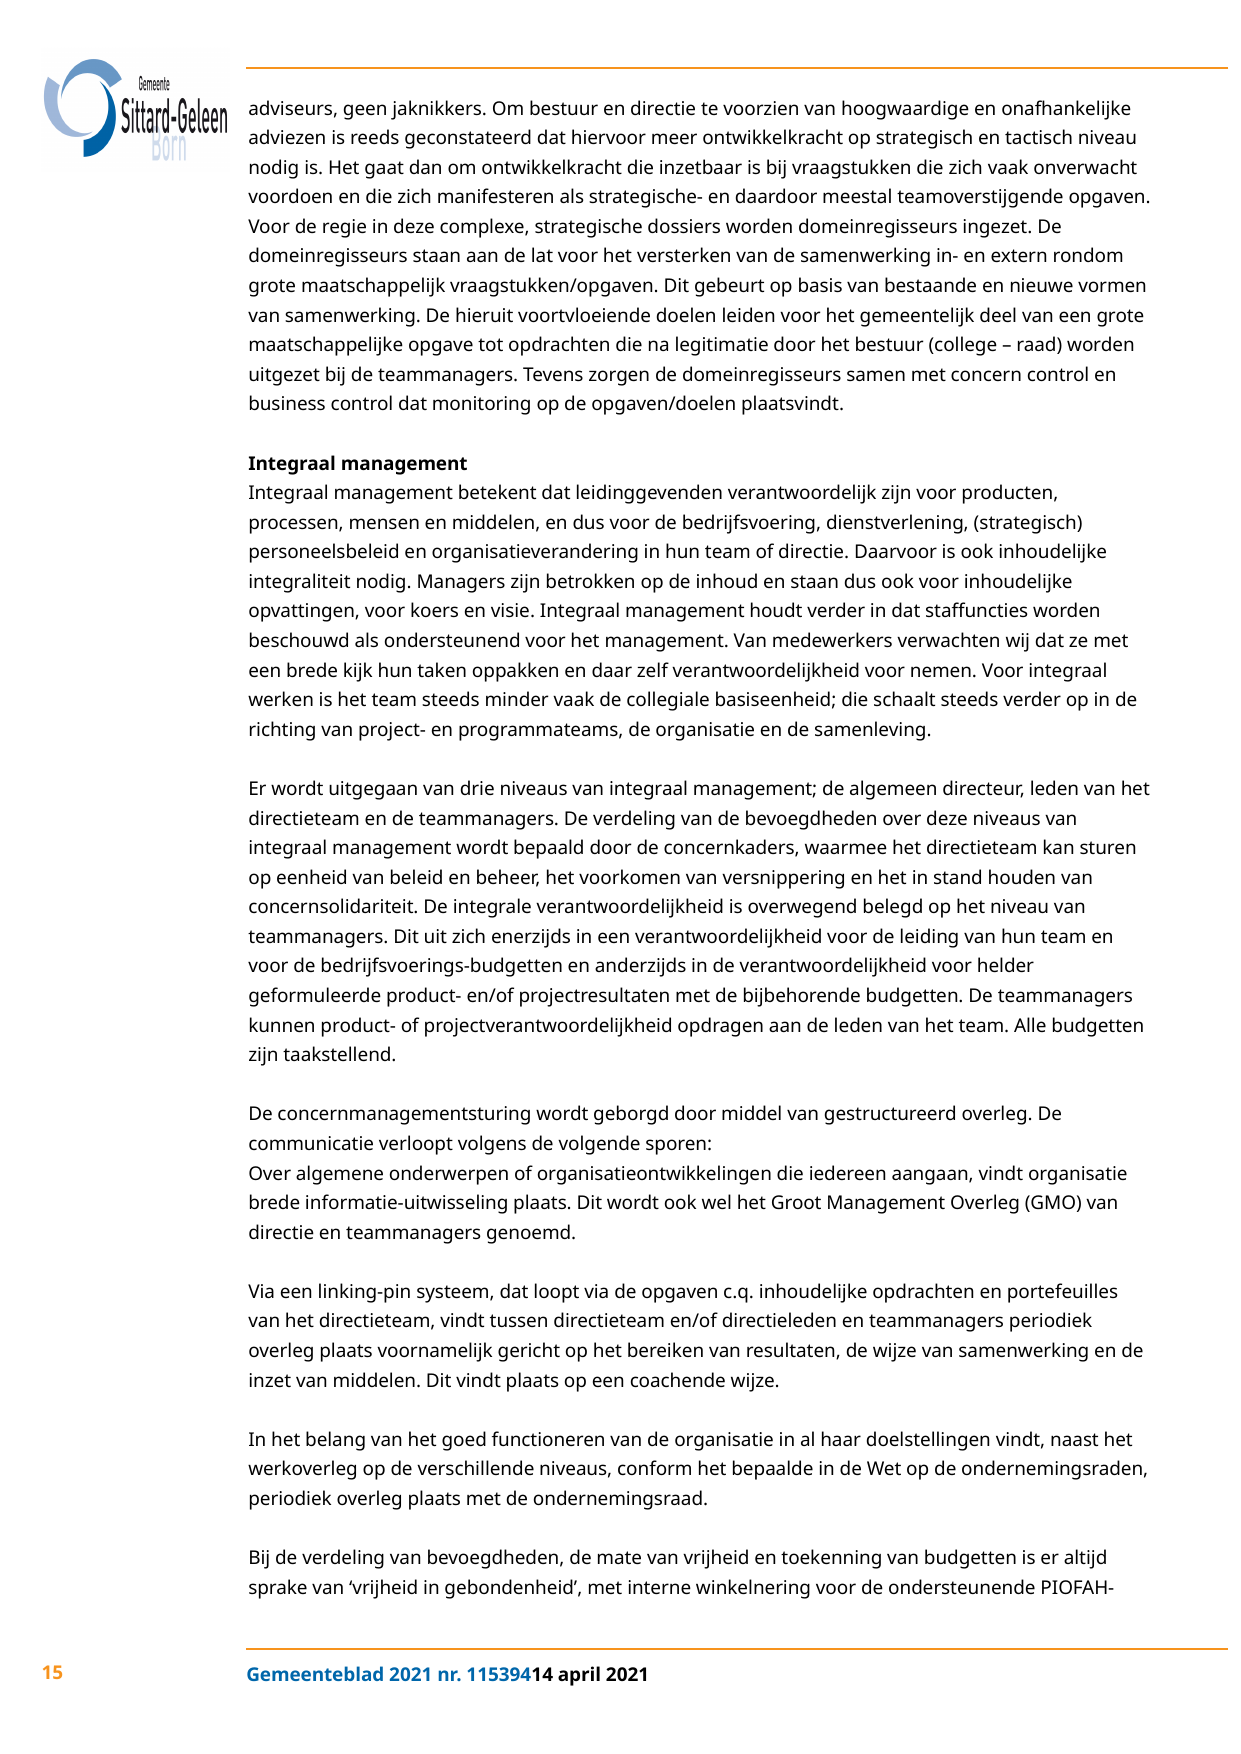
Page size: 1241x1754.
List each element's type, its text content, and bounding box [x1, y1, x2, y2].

text Bij de verdeling van bevoegdheden, de mate van vrijheid en toekenning van budgetten is er altijd sprake van ‘vrijheid in gebondenheid’, met interne winkelnering voor de ondersteunende PIOFAH- [248, 1544, 1152, 1600]
text Via een linking-pin systeem, dat loopt via de opgaven c.q. inhoudelijke opdrachten en portefeuilles van het directieteam, vindt tussen directieteam en/of directieleden en teammanagers periodiek overleg plaats voornamelijk gericht op het bereiken van resultaten, de wijze van samenwerking en de inzet van middelen. Dit vindt plaats op een coachende wijze. [248, 1278, 1152, 1393]
picture [41, 47, 231, 172]
text De concernmanagementsturing wordt geborgd door middel van gestructureerd overleg. De communicatie verloopt volgens de volgende sporen: [248, 1101, 1152, 1156]
text In het belang van het goed functioneren van de organisatie in al haar doelstellingen vindt, naast het werkoverleg op de verschillende niveaus, conform het bepaalde in de Wet op de ondernemingsraden, periodiek overleg plaats met de ondernemingsraad. [248, 1426, 1152, 1511]
text Er wordt uitgegaan van drie niveaus van integraal management; de algemeen directeur, leden van het directieteam en de teammanagers. De verdeling van de bevoegdheden over deze niveaus van integraal management wordt bepaald door de concernkaders, waarmee het directieteam kan sturen op eenheid van beleid en beheer, het voorkomen van versnippering en het in stand houden van concernsolidariteit. De integrale verantwoordelijkheid is overwegend belegd op het niveau van teammanagers. Dit uit zich enerzijds in een verantwoordelijkheid voor de leiding van hun team en voor de bedrijfsvoerings-budgetten en anderzijds in de verantwoordelijkheid voor helder geformuleerde product- en/of projectresultaten met de bijbehorende budgetten. De teammanagers kunnen product- of projectverantwoordelijkheid opdragen aan de leden van het team. Alle budgetten zijn taakstellend. [248, 775, 1152, 1067]
text Integraal management [248, 450, 1152, 476]
text adviseurs, geen jaknikkers. Om bestuur en directie te voorzien van hoogwaardige en onafhankelijke adviezen is reeds geconstateerd dat hiervoor meer ontwikkelkracht op strategisch en tactisch niveau nodig is. Het gaat dan om ontwikkelkracht die inzetbaar is bij vraagstukken die zich vaak onverwacht voordoen en die zich manifesteren als strategische- en daardoor meestal teamoverstijgende opgaven. Voor de regie in deze complexe, strategische dossiers worden domeinregisseurs ingezet. De domeinregisseurs staan aan de lat voor het versterken van de samenwerking in- en extern rondom grote maatschappelijk vraagstukken/opgaven. Dit gebeurt op basis van bestaande en nieuwe vormen van samenwerking. De hieruit voortvloeiende doelen leiden voor het gemeentelijk deel van een grote maatschappelijke opgave tot opdrachten die na legitimatie door het bestuur (college – raad) worden uitgezet bij de teammanagers. Tevens zorgen de domeinregisseurs samen met concern control en business control dat monitoring op de opgaven/doelen plaatsvindt. [248, 95, 1152, 416]
text Over algemene onderwerpen of organisatieontwikkelingen die iedereen aangaan, vindt organisatie brede informatie-uitwisseling plaats. Dit wordt ook wel het Groot Management Overleg (GMO) van directie en teammanagers genoemd. [248, 1160, 1152, 1245]
text Integraal management betekent dat leidinggevenden verantwoordelijk zijn voor producten, processen, mensen en middelen, en dus voor de bedrijfsvoering, dienstverlening, (strategisch) personeelsbeleid en organisatieverandering in hun team of directie. Daarvoor is ook inhoudelijke integraliteit nodig. Managers zijn betrokken op de inhoud en staan dus ook voor inhoudelijke opvattingen, voor koers en visie. Integraal management houdt verder in dat staffuncties worden beschouwd als ondersteunend voor het management. Van medewerkers verwachten wij dat ze met een brede kijk hun taken oppakken en daar zelf verantwoordelijkheid voor nemen. Voor integraal werken is het team steeds minder vaak de collegiale basiseenheid; die schaalt steeds verder op in de richting van project- en programmateams, de organisatie en de samenleving. [248, 479, 1152, 742]
